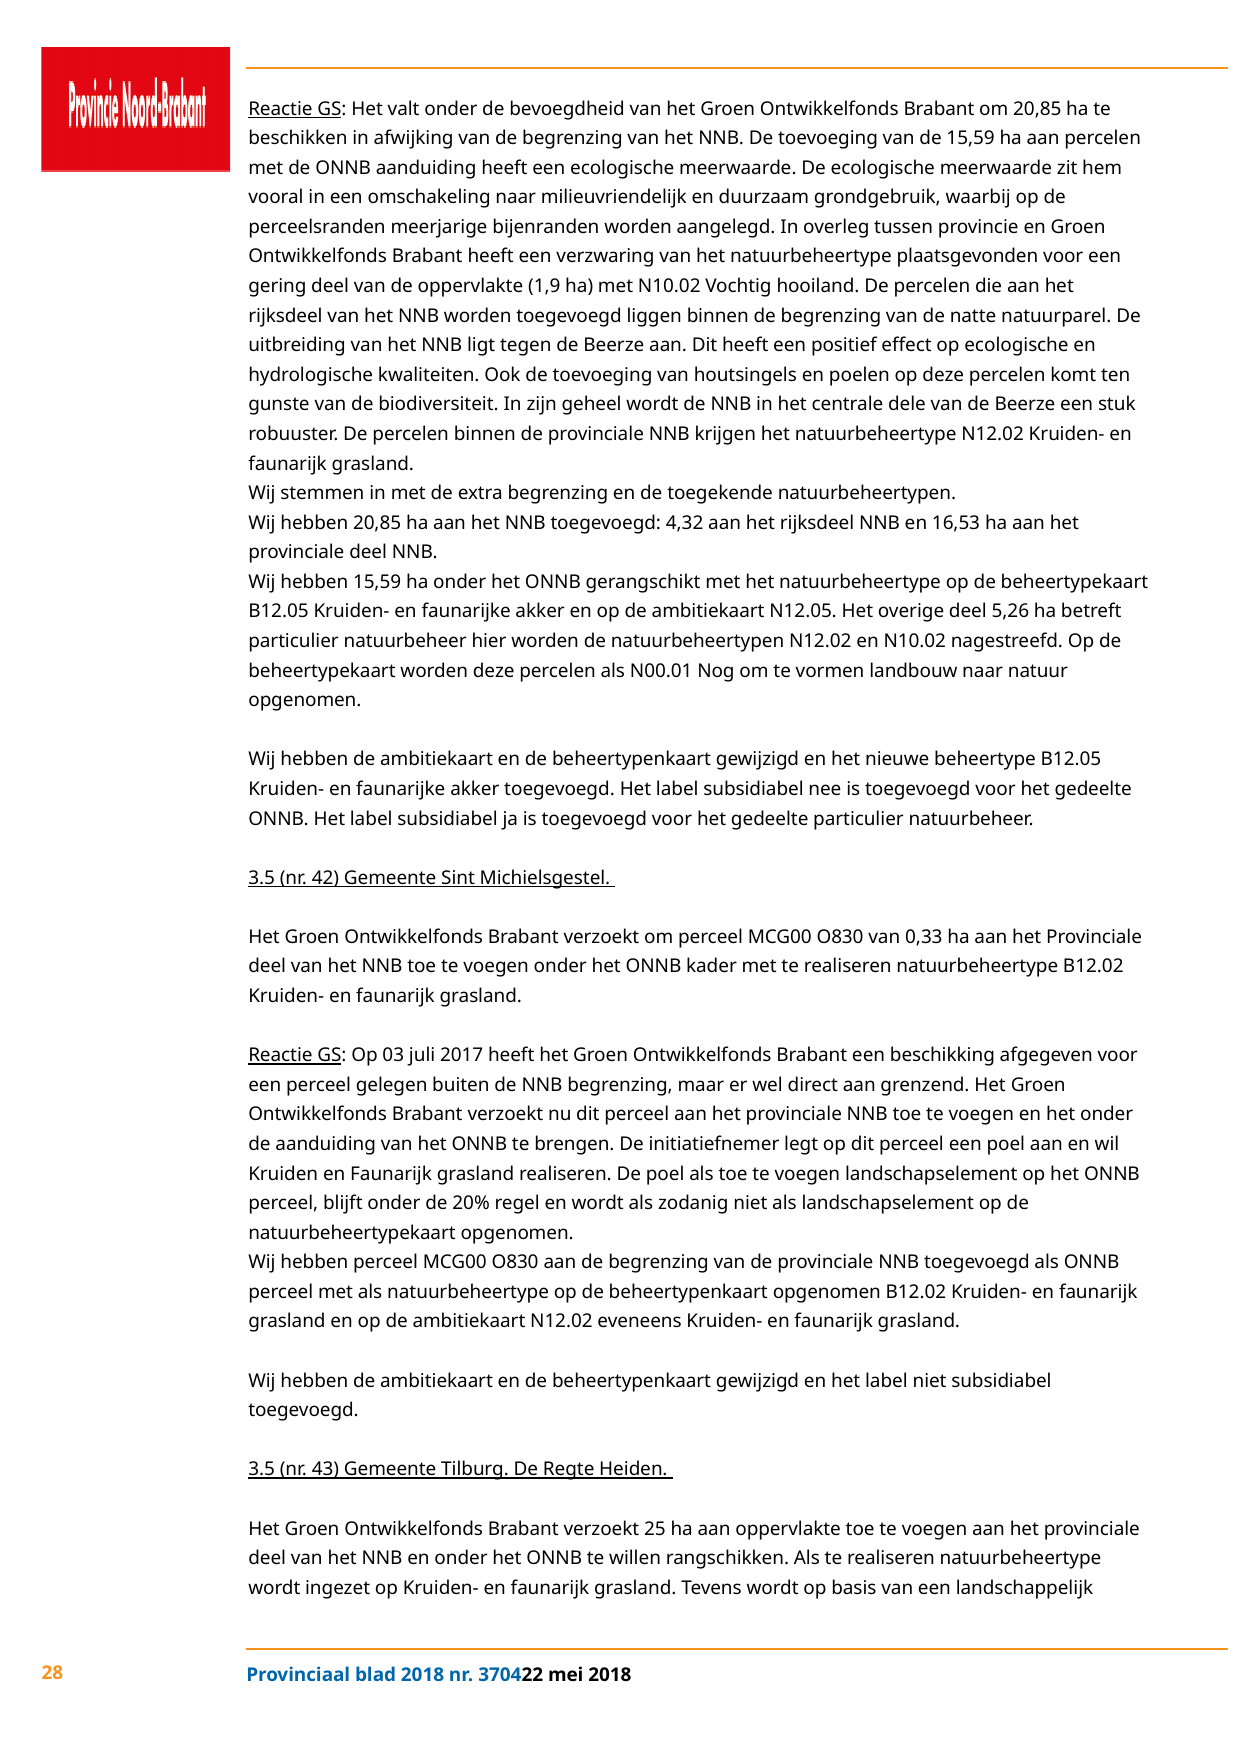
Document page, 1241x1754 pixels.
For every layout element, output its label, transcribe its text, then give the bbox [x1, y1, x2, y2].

text Wij stemmen in met de extra begrenzing en de toegekende natuurbeheertypen. [248, 479, 1152, 505]
text 3.5 (nr. 43) Gemeente Tilburg. De Regte Heiden. [248, 1456, 1152, 1481]
text Het Groen Ontwikkelfonds Brabant verzoekt 25 ha aan oppervlakte toe te voegen aan het provinciale deel van het NNB en onder het ONNB te willen rangschikken. Als te realiseren natuurbeheertype wordt ingezet op Kruiden- en faunarijk grasland. Tevens wordt op basis van een landschappelijk [248, 1515, 1152, 1600]
text Reactie GS: Het valt onder de bevoegdheid van het Groen Ontwikkelfonds Brabant om 20,85 ha te beschikken in afwijking van de begrenzing van het NNB. De toevoeging van de 15,59 ha aan percelen met de ONNB aanduiding heeft een ecologische meerwaarde. De ecologische meerwaarde zit hem vooral in een omschakeling naar milieuvriendelijk en duurzaam grondgebruik, waarbij op de perceelsranden meerjarige bijenranden worden aangelegd. In overleg tussen provincie en Groen Ontwikkelfonds Brabant heeft een verzwaring van het natuurbeheertype plaatsgevonden voor een gering deel van de oppervlakte (1,9 ha) met N10.02 Vochtig hooiland. De percelen die aan het rijksdeel van het NNB worden toegevoegd liggen binnen de begrenzing van de natte natuurparel. De uitbreiding van het NNB ligt tegen de Beerze aan. Dit heeft een positief effect op ecologische en hydrologische kwaliteiten. Ook de toevoeging van houtsingels en poelen op deze percelen komt ten gunste van de biodiversiteit. In zijn geheel wordt de NNB in het centrale dele van de Beerze een stuk robuuster. De percelen binnen de provinciale NNB krijgen het natuurbeheertype N12.02 Kruiden- en faunarijk grasland. [248, 95, 1152, 476]
text Wij hebben 15,59 ha onder het ONNB gerangschikt met het natuurbeheertype op de beheertypekaart B12.05 Kruiden- en faunarijke akker en op de ambitiekaart N12.05. Het overige deel 5,26 ha betreft particulier natuurbeheer hier worden de natuurbeheertypen N12.02 en N10.02 nagestreefd. Op de beheertypekaart worden deze percelen als N00.01 Nog om te vormen landbouw naar natuur opgenomen. [248, 568, 1152, 712]
text Wij hebben de ambitiekaart en de beheertypenkaart gewijzigd en het nieuwe beheertype B12.05 Kruiden- en faunarijke akker toegevoegd. Het label subsidiabel nee is toegevoegd voor het gedeelte ONNB. Het label subsidiabel ja is toegevoegd voor het gedeelte particulier natuurbeheer. [248, 746, 1152, 831]
text Het Groen Ontwikkelfonds Brabant verzoekt om perceel MCG00 O830 van 0,33 ha aan het Provinciale deel van het NNB toe te voegen onder het ONNB kader met te realiseren natuurbeheertype B12.02 Kruiden- en faunarijk grasland. [248, 923, 1152, 1008]
text 3.5 (nr. 42) Gemeente Sint Michielsgestel. [248, 864, 1152, 890]
text Wij hebben de ambitiekaart en de beheertypenkaart gewijzigd en het label niet subsidiabel toegevoegd. [248, 1367, 1152, 1422]
text Wij hebben perceel MCG00 O830 aan de begrenzing van de provinciale NNB toegevoegd als ONNB perceel met als natuurbeheertype op de beheertypenkaart opgenomen B12.02 Kruiden- en faunarijk grasland en op de ambitiekaart N12.02 eveneens Kruiden- en faunarijk grasland. [248, 1248, 1152, 1333]
picture [41, 47, 231, 172]
text Reactie GS: Op 03 juli 2017 heeft het Groen Ontwikkelfonds Brabant een beschikking afgegeven voor een perceel gelegen buiten de NNB begrenzing, maar er wel direct aan grenzend. Het Groen Ontwikkelfonds Brabant verzoekt nu dit perceel aan het provinciale NNB toe te voegen en het onder de aanduiding van het ONNB te brengen. De initiatiefnemer legt op dit perceel een poel aan en wil Kruiden en Faunarijk grasland realiseren. De poel als toe te voegen landschapselement op het ONNB perceel, blijft onder de 20% regel en wordt als zodanig niet als landschapselement op de natuurbeheertypekaart opgenomen. [248, 1041, 1152, 1245]
text Wij hebben 20,85 ha aan het NNB toegevoegd: 4,32 aan het rijksdeel NNB en 16,53 ha aan het provinciale deel NNB. [248, 509, 1152, 564]
